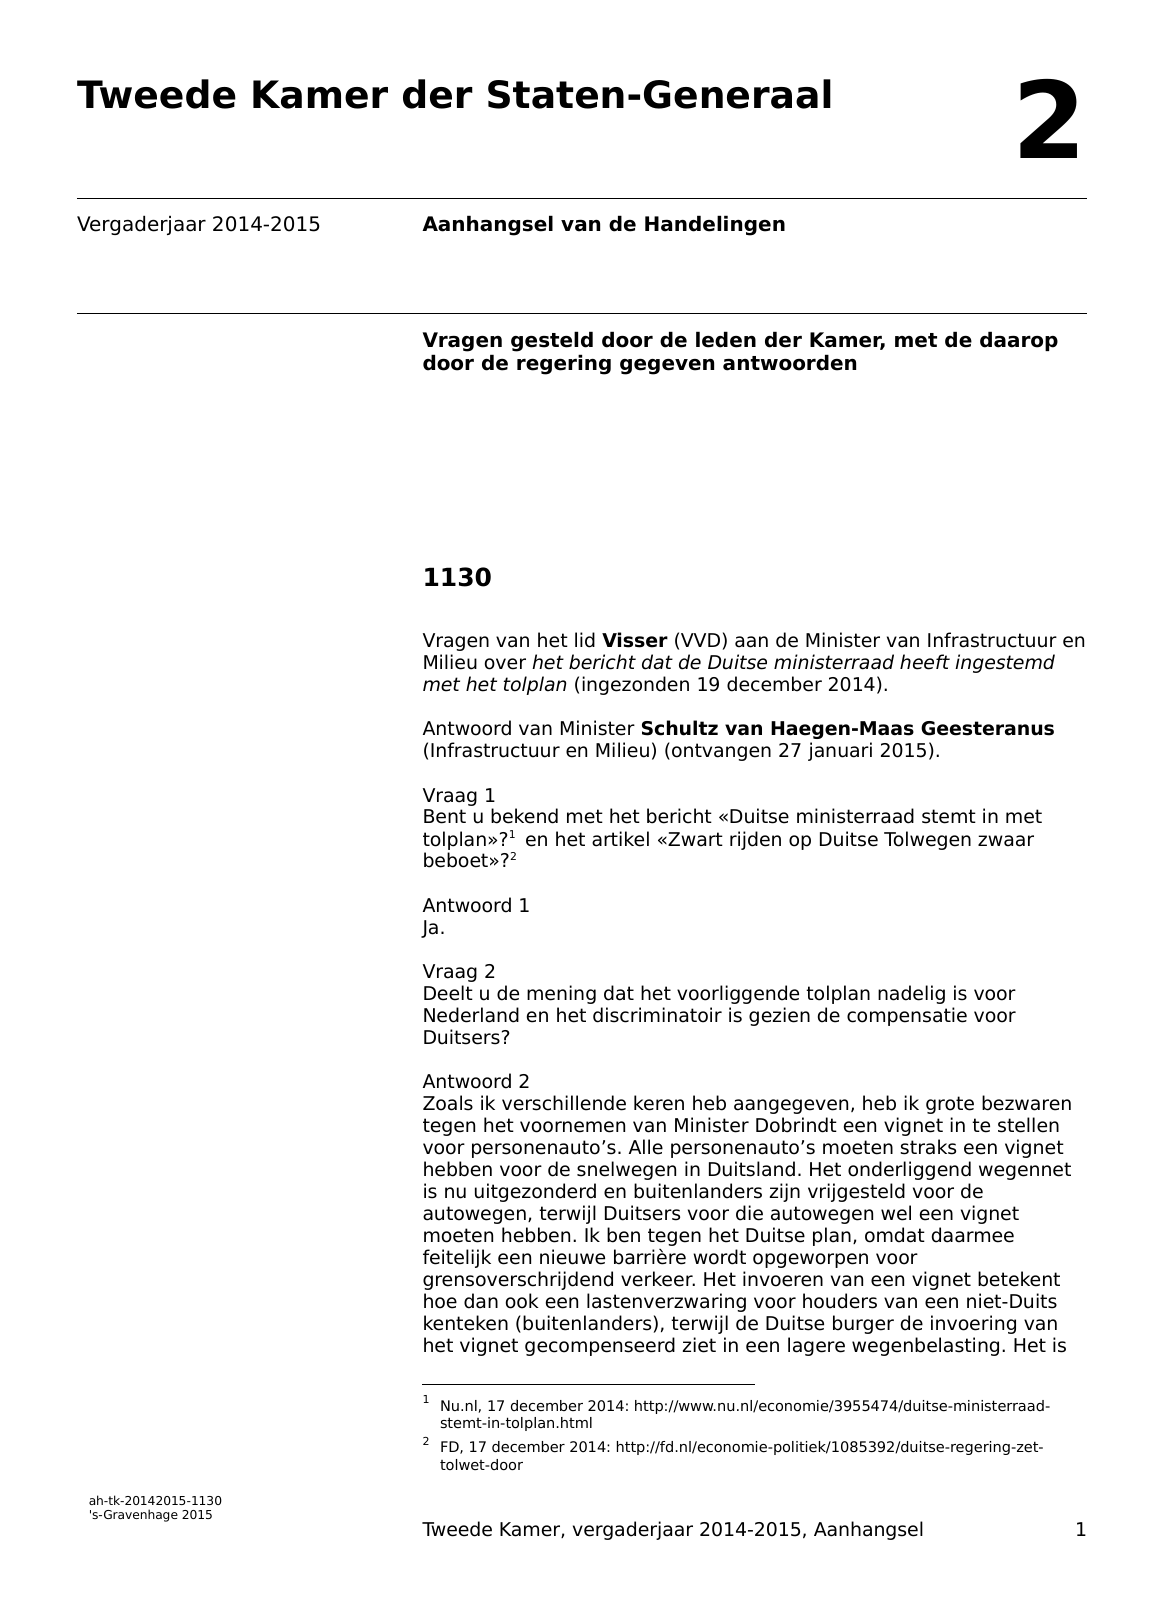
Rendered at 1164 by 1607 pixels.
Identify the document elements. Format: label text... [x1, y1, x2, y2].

text FD, 17 december 2014: http://fd.nl/economie-politiek/1085392/duitse-regering-zet-tolwet-door [422, 1435, 1087, 1474]
text Deelt u de mening dat het voorliggende tolplan nadelig is voor Nederland en het discriminatoir is gezien de compensatie voor Duitsers? [422, 983, 1087, 1049]
table_header Tweede Kamer der Staten-Generaal [77, 59, 886, 198]
text 's-Gravenhage 2015 [88, 1508, 323, 1522]
text Vragen van het lid Visser (VVD) aan de Minister van Infrastructuur en Milieu over het bericht dat de Duitse ministerraad heeft ingestemd met het tolplan (ingezonden 19 december 2014). [422, 630, 1087, 696]
text Antwoord van Minister Schultz van Haegen-Maas Geesteranus (Infrastructuur en Milieu) (ontvangen 27 januari 2015). [422, 718, 1087, 762]
text Nu.nl, 17 december 2014: http://www.nu.nl/economie/3955474/duitse-ministerraad-stemt-in-tolplan.html [422, 1393, 1087, 1432]
text Antwoord 2 [422, 1071, 1087, 1093]
table_header 2 [886, 59, 1087, 198]
text Ja. [422, 917, 1087, 938]
table_cell Aanhangsel van de Handelingen [422, 199, 1087, 313]
table_cell Vergaderjaar 2014-2015 [77, 199, 422, 313]
text Vraag 2 [422, 961, 1087, 983]
text Vraag 1 [422, 784, 1087, 806]
text Zoals ik verschillende keren heb aangegeven, heb ik grote bezwaren tegen het voornemen van Minister Dobrindt een vignet in te stellen voor personenauto’s. Alle personenauto’s moeten straks een vignet hebben voor de snelwegen in Duitsland. Het onderliggend wegennet is nu uitgezonderd en buitenlanders zijn vrijgesteld voor de autowegen, terwijl Duitsers voor die autowegen wel een vignet moeten hebben. Ik ben tegen het Duitse plan, omdat daarmee feitelijk een nieuwe barrière wordt opgeworpen voor grensoverschrijdend verkeer. Het invoeren van een vignet betekent hoe dan ook een lastenverzwaring voor houders van een niet-Duits kenteken (buitenlanders), terwijl de Duitse burger de invoering van het vignet gecompenseerd ziet in een lagere wegenbelasting. Het is [422, 1093, 1087, 1357]
text Bent u bekend met het bericht «Duitse ministerraad stemt in met tolplan»? en het artikel «Zwart rijden op Duitse Tolwegen zwaar beboet»? [422, 806, 1087, 872]
text 1130 [422, 563, 1087, 592]
text Antwoord 1 [422, 894, 1087, 917]
table_cell Vragen gesteld door de leden der Kamer, met de daarop door de regering gegeven antwoorden [422, 314, 1087, 375]
table_cell [77, 314, 422, 375]
text ah-tk-20142015-1130 [88, 1494, 323, 1508]
